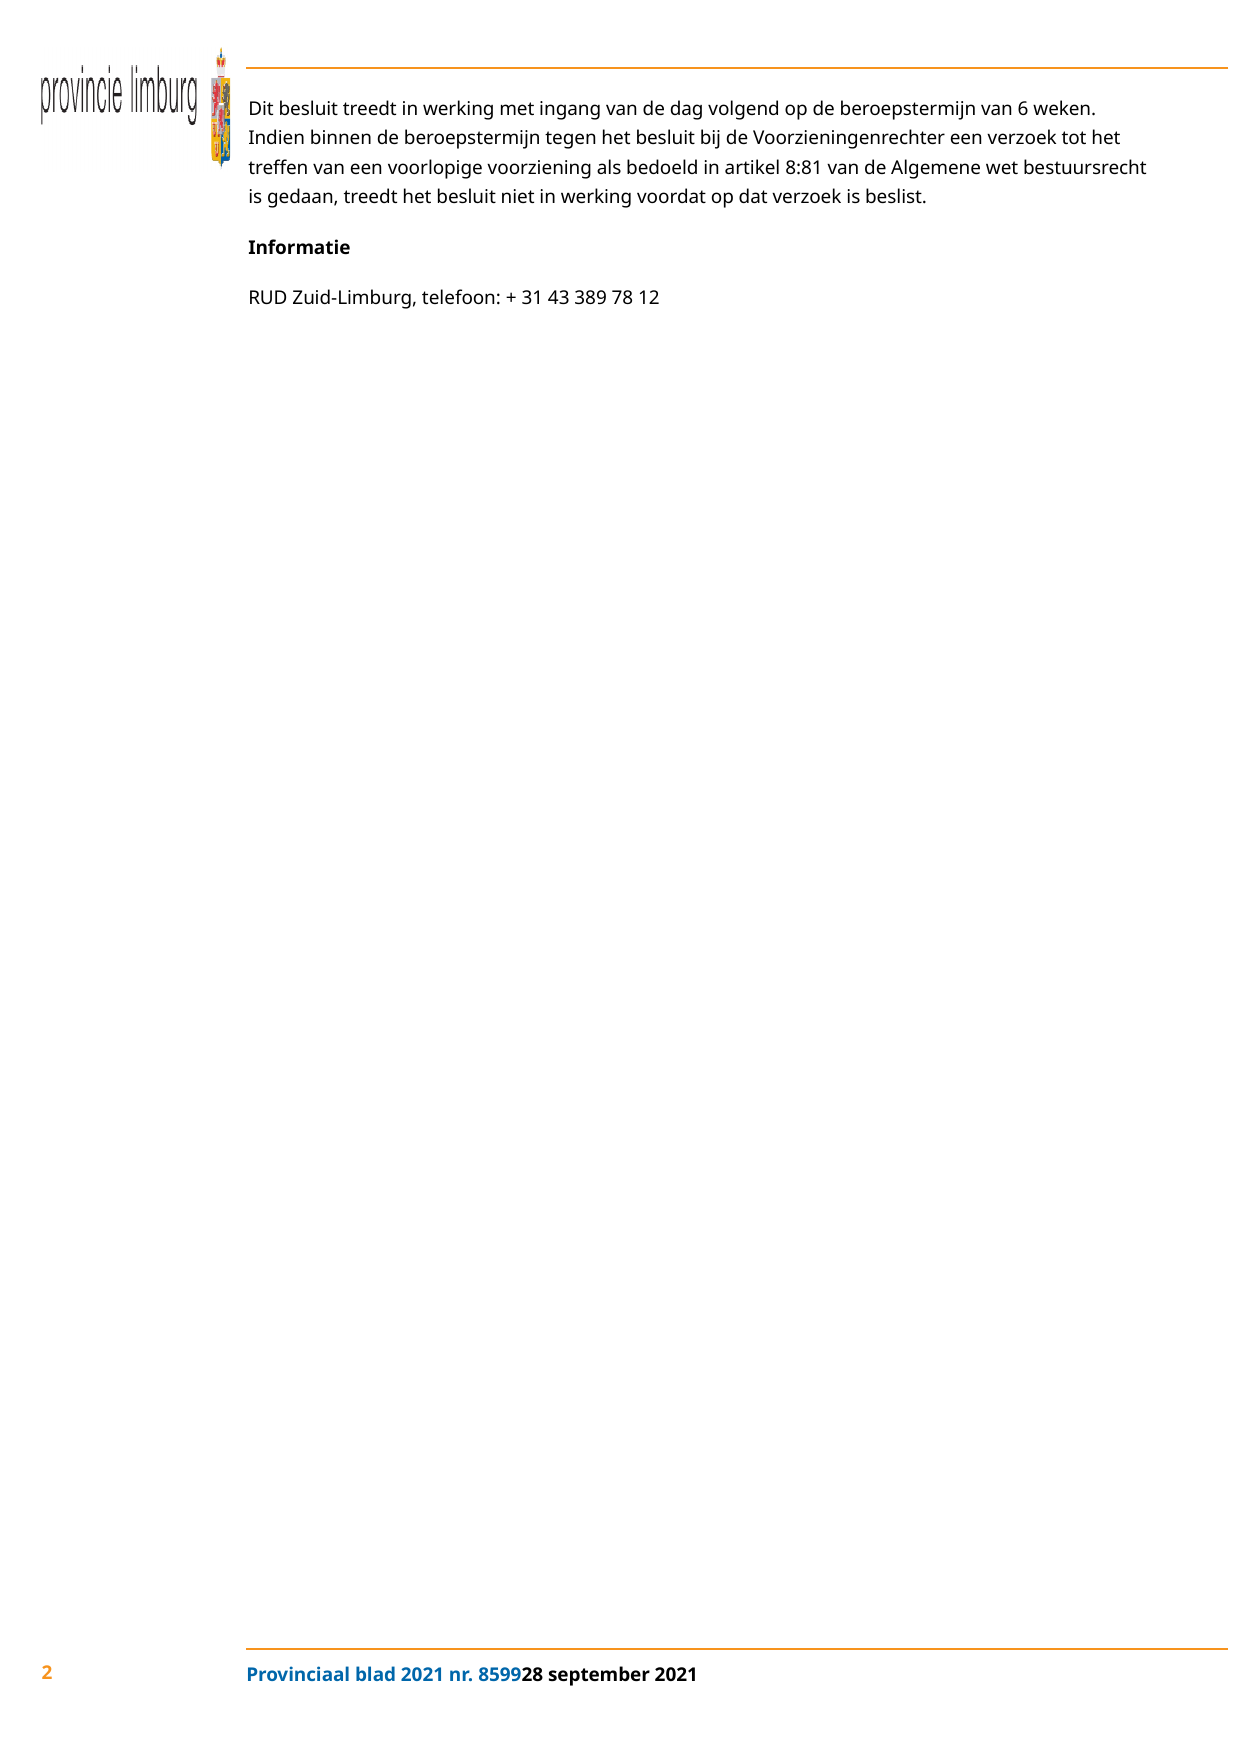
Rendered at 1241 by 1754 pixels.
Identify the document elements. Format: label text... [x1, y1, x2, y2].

text Dit besluit treedt in werking met ingang van de dag volgend op de beroepstermijn van 6 weken. Indien binnen de beroepstermijn tegen het besluit bij de Voorzieningenrechter een verzoek tot het treffen van een voorlopige voorziening als bedoeld in artikel 8:81 van de Algemene wet bestuursrecht is gedaan, treedt het besluit niet in werking voordat op dat verzoek is beslist. [248, 95, 1152, 209]
picture [41, 47, 231, 172]
text Informatie [248, 234, 1152, 260]
text RUD Zuid-Limburg, telefoon: + 31 43 389 78 12 [248, 284, 1152, 310]
